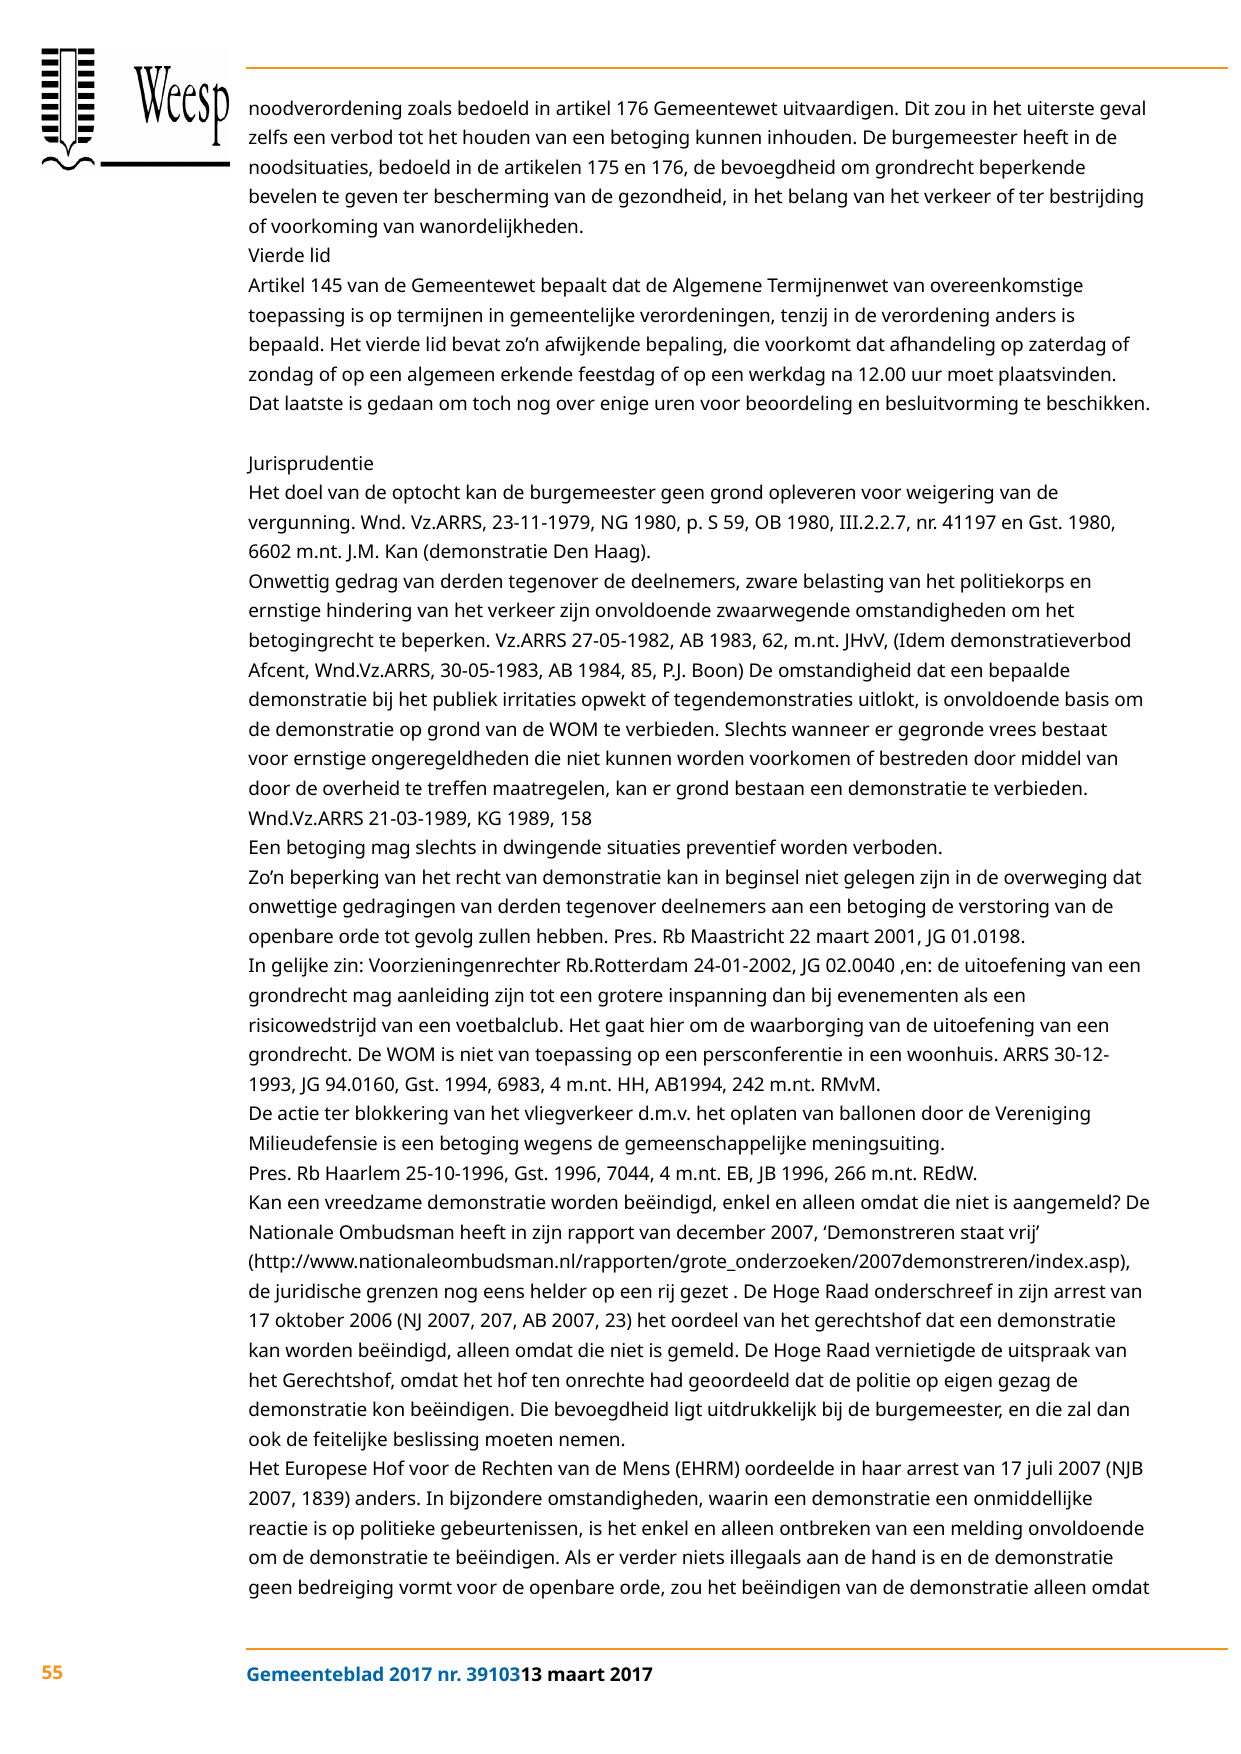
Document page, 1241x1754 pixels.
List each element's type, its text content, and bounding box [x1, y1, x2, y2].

text Kan een vreedzame demonstratie worden beëindigd, enkel en alleen omdat die niet is aangemeld? De Nationale Ombudsman heeft in zijn rapport van december 2007, ‘Demonstreren staat vrij’ (http://www.nationaleombudsman.nl/rapporten/grote_onderzoeken/2007demonstreren/index.asp), de juridische grenzen nog eens helder op een rij gezet . De Hoge Raad onderschreef in zijn arrest van 17 oktober 2006 (NJ 2007, 207, AB 2007, 23) het oordeel van het gerechtshof dat een demonstratie kan worden beëindigd, alleen omdat die niet is gemeld. De Hoge Raad vernietigde de uitspraak van het Gerechtshof, omdat het hof ten onrechte had geoordeeld dat de politie op eigen gezag de demonstratie kon beëindigen. Die bevoegdheid ligt uitdrukkelijk bij de burgemeester, en die zal dan ook de feitelijke beslissing moeten nemen. [248, 1189, 1152, 1452]
text Het Europese Hof voor de Rechten van de Mens (EHRM) oordeelde in haar arrest van 17 juli 2007 (NJB 2007, 1839) anders. In bijzondere omstandigheden, waarin een demonstratie een onmiddellijke reactie is op politieke gebeurtenissen, is het enkel en alleen ontbreken van een melding onvoldoende om de demonstratie te beëindigen. Als er verder niets illegaals aan de hand is en de demonstratie geen bedreiging vormt voor de openbare orde, zou het beëindigen van de demonstratie alleen omdat [248, 1456, 1152, 1600]
text Zo’n beperking van het recht van demonstratie kan in beginsel niet gelegen zijn in de overweging dat onwettige gedragingen van derden tegenover deelnemers aan een betoging de verstoring van de openbare orde tot gevolg zullen hebben. Pres. Rb Maastricht 22 maart 2001, JG 01.0198. [248, 864, 1152, 949]
text De actie ter blokkering van het vliegverkeer d.m.v. het oplaten van ballonen door de Vereniging Milieudefensie is een betoging wegens de gemeenschappelijke meningsuiting. [248, 1101, 1152, 1156]
text Vierde lid [248, 243, 1152, 268]
text Pres. Rb Haarlem 25-10-1996, Gst. 1996, 7044, 4 m.nt. EB, JB 1996, 266 m.nt. REdW. [248, 1160, 1152, 1186]
text Onwettig gedrag van derden tegenover de deelnemers, zware belasting van het politiekorps en ernstige hindering van het verkeer zijn onvoldoende zwaarwegende omstandigheden om het betogingrecht te beperken. Vz.ARRS 27-05-1982, AB 1983, 62, m.nt. JHvV, (Idem demonstratieverbod Afcent, Wnd.Vz.ARRS, 30-05-1983, AB 1984, 85, P.J. Boon) De omstandigheid dat een bepaalde demonstratie bij het publiek irritaties opwekt of tegendemonstraties uitlokt, is onvoldoende basis om de demonstratie op grond van de WOM te verbieden. Slechts wanneer er gegronde vrees bestaat voor ernstige ongeregeldheden die niet kunnen worden voorkomen of bestreden door middel van door de overheid te treffen maatregelen, kan er grond bestaan een demonstratie te verbieden. Wnd.Vz.ARRS 21-03-1989, KG 1989, 158 [248, 568, 1152, 831]
text Artikel 145 van de Gemeentewet bepaalt dat de Algemene Termijnenwet van overeenkomstige toepassing is op termijnen in gemeentelijke verordeningen, tenzij in de verordening anders is bepaald. Het vierde lid bevat zo’n afwijkende bepaling, die voorkomt dat afhandeling op zaterdag of zondag of op een algemeen erkende feestdag of op een werkdag na 12.00 uur moet plaatsvinden. Dat laatste is gedaan om toch nog over enige uren voor beoordeling en besluitvorming te beschikken. [248, 272, 1152, 416]
text noodverordening zoals bedoeld in artikel 176 Gemeentewet uitvaardigen. Dit zou in het uiterste geval zelfs een verbod tot het houden van een betoging kunnen inhouden. De burgemeester heeft in de noodsituaties, bedoeld in de artikelen 175 en 176, de bevoegdheid om grondrecht beperkende bevelen te geven ter bescherming van de gezondheid, in het belang van het verkeer of ter bestrijding of voorkoming van wanordelijkheden. [248, 95, 1152, 239]
text Het doel van de optocht kan de burgemeester geen grond opleveren voor weigering van de vergunning. Wnd. Vz.ARRS, 23-11-1979, NG 1980, p. S 59, OB 1980, III.2.2.7, nr. 41197 en Gst. 1980, 6602 m.nt. J.M. Kan (demonstratie Den Haag). [248, 479, 1152, 564]
text Een betoging mag slechts in dwingende situaties preventief worden verboden. [248, 834, 1152, 860]
text In gelijke zin: Voorzieningenrechter Rb.Rotterdam 24-01-2002, JG 02.0040 ,en: de uitoefening van een grondrecht mag aanleiding zijn tot een grotere inspanning dan bij evenementen als een risicowedstrijd van een voetbalclub. Het gaat hier om de waarborging van de uitoefening van een grondrecht. De WOM is niet van toepassing op een persconferentie in een woonhuis. ARRS 30-12-1993, JG 94.0160, Gst. 1994, 6983, 4 m.nt. HH, AB1994, 242 m.nt. RMvM. [248, 953, 1152, 1097]
text Jurisprudentie [248, 450, 1152, 476]
picture [41, 47, 231, 172]
